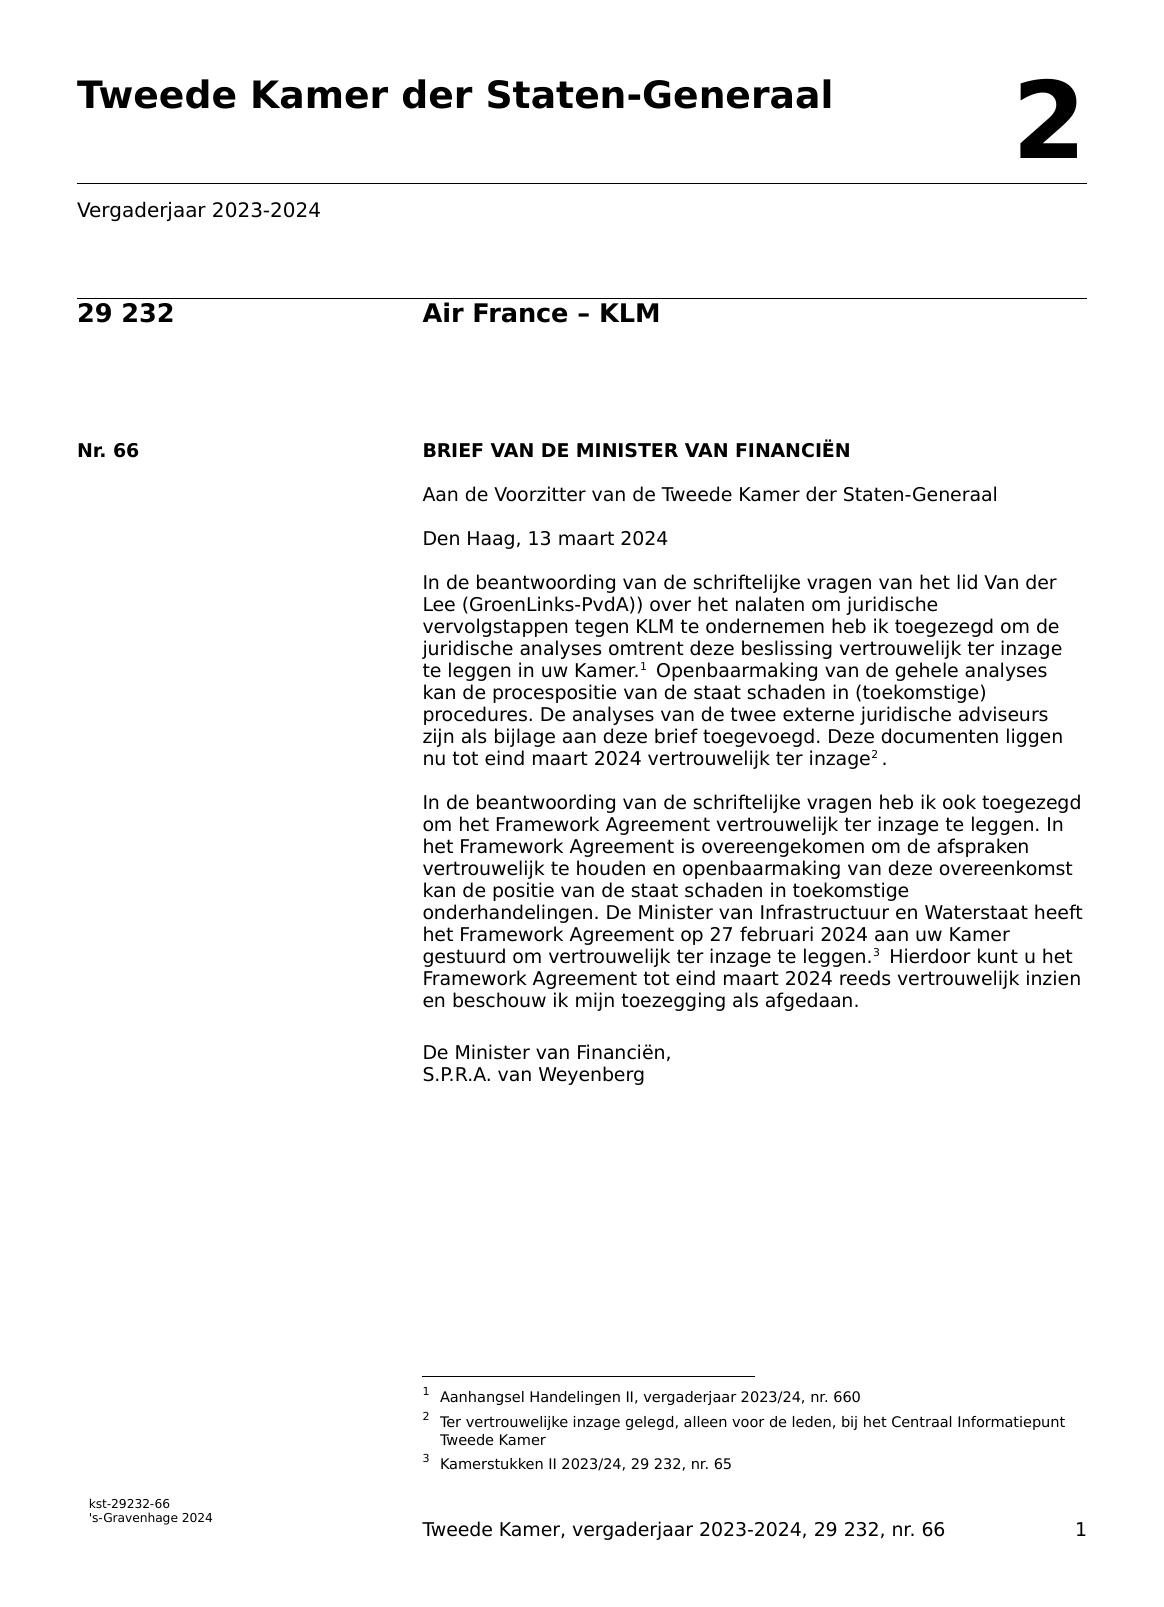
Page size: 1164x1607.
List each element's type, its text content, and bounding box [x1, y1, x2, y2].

subtitle 29 232 Air France – KLM [77, 299, 1087, 329]
table_cell Vergaderjaar 2023-2024 [77, 184, 1087, 298]
subtitle Nr. 66 BRIEF VAN DE MINISTER VAN FINANCIËN [77, 440, 1087, 462]
table_header 2 [886, 59, 1087, 183]
text Aanhangsel Handelingen II, vergaderjaar 2023/24, nr. 660 [422, 1385, 1087, 1407]
text 's-Gravenhage 2024 [88, 1511, 323, 1525]
text Den Haag, 13 maart 2024 [422, 528, 1087, 550]
text Kamerstukken II 2023/24, 29 232, nr. 65 [422, 1452, 1087, 1474]
text kst-29232-66 [88, 1497, 323, 1511]
text In de beantwoording van de schriftelijke vragen heb ik ook toegezegd om het Framework Agreement vertrouwelijk ter inzage te leggen. In het Framework Agreement is overeengekomen om de afspraken vertrouwelijk te houden en openbaarmaking van deze overeenkomst kan de positie van de staat schaden in toekomstige onderhandelingen. De Minister van Infrastructuur en Waterstaat heeft het Framework Agreement op 27 februari 2024 aan uw Kamer gestuurd om vertrouwelijk ter inzage te leggen. Hierdoor kunt u het Framework Agreement tot eind maart 2024 reeds vertrouwelijk inzien en beschouw ik mijn toezegging als afgedaan. [422, 792, 1087, 1012]
text Ter vertrouwelijke inzage gelegd, alleen voor de leden, bij het Centraal Informatiepunt Tweede Kamer [422, 1410, 1087, 1449]
text De Minister van Financiën, S.P.R.A. van Weyenberg [422, 1042, 1087, 1086]
table_header Tweede Kamer der Staten-Generaal [77, 59, 886, 183]
text In de beantwoording van de schriftelijke vragen van het lid Van der Lee (GroenLinks-PvdA)) over het nalaten om juridische vervolgstappen tegen KLM te ondernemen heb ik toegezegd om de juridische analyses omtrent deze beslissing vertrouwelijk ter inzage te leggen in uw Kamer. Openbaarmaking van de gehele analyses kan de procespositie van de staat schaden in (toekomstige) procedures. De analyses van de twee externe juridische adviseurs zijn als bijlage aan deze brief toegevoegd. Deze documenten liggen nu tot eind maart 2024 vertrouwelijk ter inzage. [422, 572, 1087, 770]
text Aan de Voorzitter van de Tweede Kamer der Staten-Generaal [422, 484, 1087, 506]
